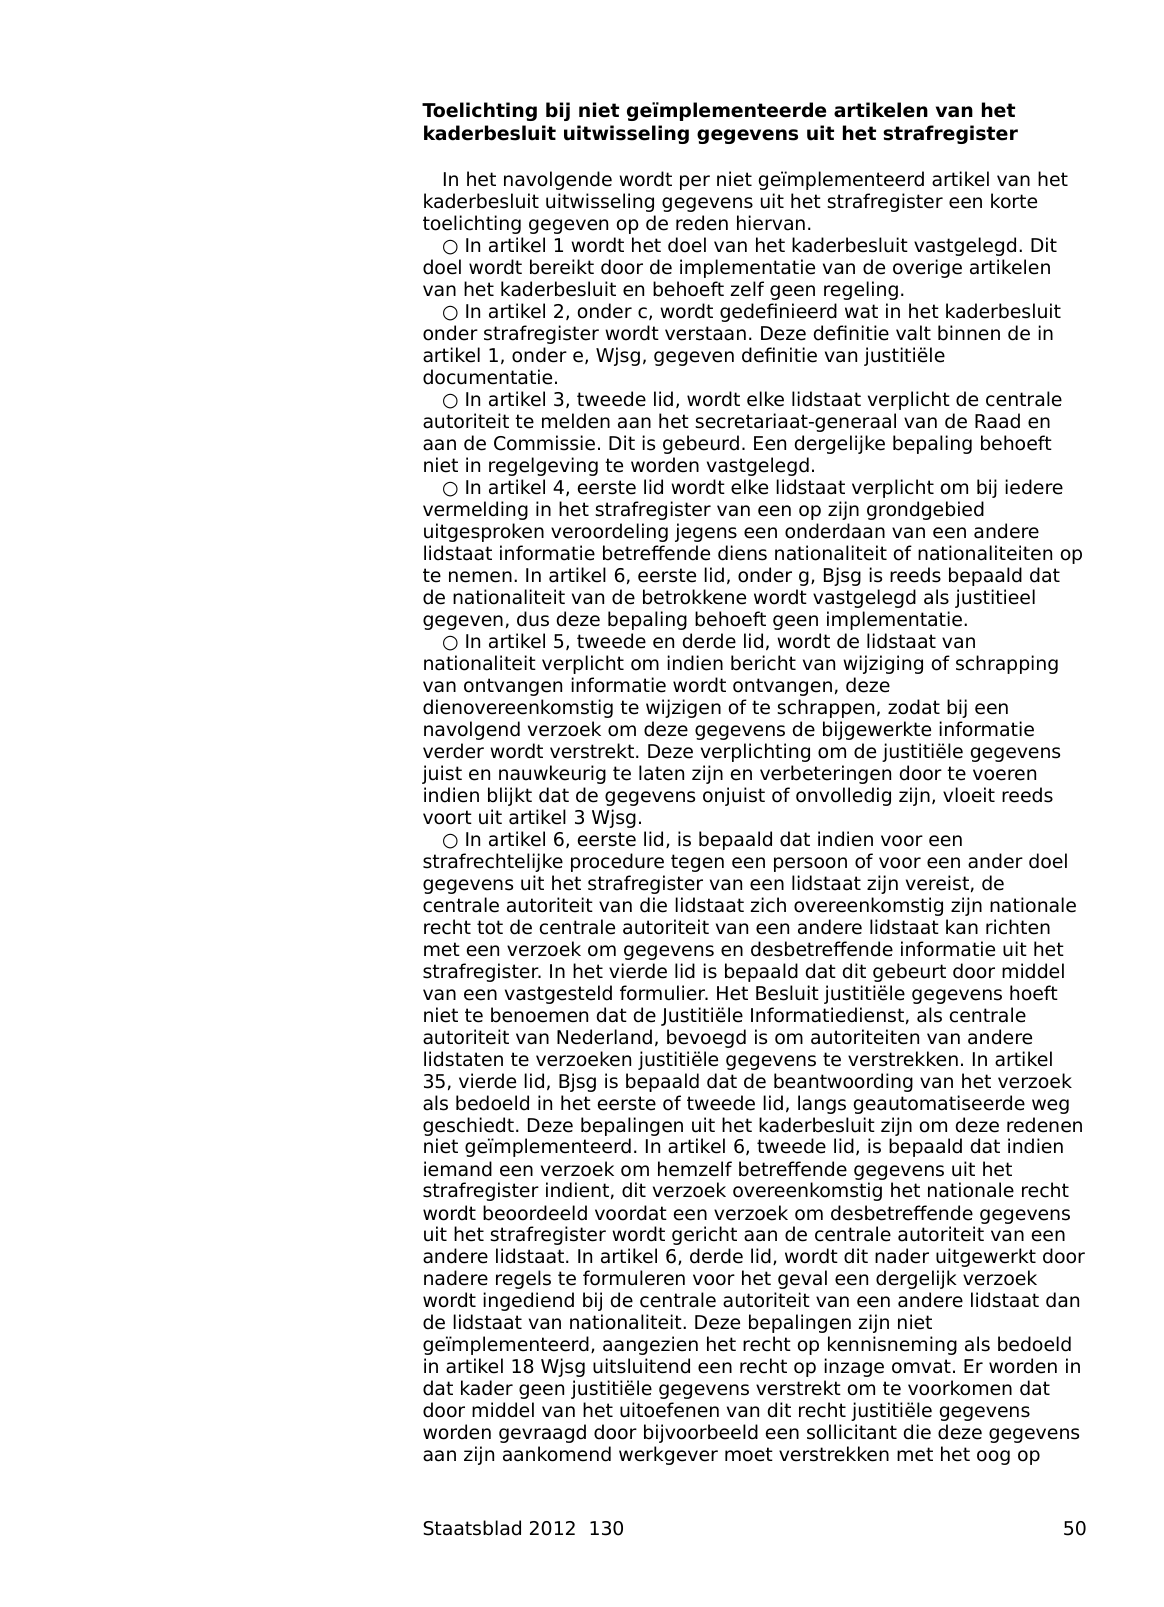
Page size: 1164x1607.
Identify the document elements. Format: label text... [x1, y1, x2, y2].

text ○ In artikel 2, onder c, wordt gedefinieerd wat in het kaderbesluit onder strafregister wordt verstaan. Deze definitie valt binnen de in artikel 1, onder e, Wjsg, gegeven definitie van justitiële documentatie. [422, 301, 1087, 389]
text In het navolgende wordt per niet geïmplementeerd artikel van het kaderbesluit uitwisseling gegevens uit het strafregister een korte toelichting gegeven op de reden hiervan. [422, 169, 1087, 235]
text ○ In artikel 5, tweede en derde lid, wordt de lidstaat van nationaliteit verplicht om indien bericht van wijziging of schrapping van ontvangen informatie wordt ontvangen, deze dienovereenkomstig te wijzigen of te schrappen, zodat bij een navolgend verzoek om deze gegevens de bijgewerkte informatie verder wordt verstrekt. Deze verplichting om de justitiële gegevens juist en nauwkeurig te laten zijn en verbeteringen door te voeren indien blijkt dat de gegevens onjuist of onvolledig zijn, vloeit reeds voort uit artikel 3 Wjsg. [422, 631, 1087, 829]
text ○ In artikel 1 wordt het doel van het kaderbesluit vastgelegd. Dit doel wordt bereikt door de implementatie van de overige artikelen van het kaderbesluit en behoeft zelf geen regeling. [422, 235, 1087, 301]
text ○ In artikel 3, tweede lid, wordt elke lidstaat verplicht de centrale autoriteit te melden aan het secretariaat-generaal van de Raad en aan de Commissie. Dit is gebeurd. Een dergelijke bepaling behoeft niet in regelgeving te worden vastgelegd. [422, 389, 1087, 477]
subtitle Toelichting bij niet geïmplementeerde artikelen van het kaderbesluit uitwisseling gegevens uit het strafregister [422, 100, 1087, 144]
text ○ In artikel 4, eerste lid wordt elke lidstaat verplicht om bij iedere vermelding in het strafregister van een op zijn grondgebied uitgesproken veroordeling jegens een onderdaan van een andere lidstaat informatie betreffende diens nationaliteit of nationaliteiten op te nemen. In artikel 6, eerste lid, onder g, Bjsg is reeds bepaald dat de nationaliteit van de betrokkene wordt vastgelegd als justitieel gegeven, dus deze bepaling behoeft geen implementatie. [422, 477, 1087, 631]
text ○ In artikel 6, eerste lid, is bepaald dat indien voor een strafrechtelijke procedure tegen een persoon of voor een ander doel gegevens uit het strafregister van een lidstaat zijn vereist, de centrale autoriteit van die lidstaat zich overeenkomstig zijn nationale recht tot de centrale autoriteit van een andere lidstaat kan richten met een verzoek om gegevens en desbetreffende informatie uit het strafregister. In het vierde lid is bepaald dat dit gebeurt door middel van een vastgesteld formulier. Het Besluit justitiële gegevens hoeft niet te benoemen dat de Justitiële Informatiedienst, als centrale autoriteit van Nederland, bevoegd is om autoriteiten van andere lidstaten te verzoeken justitiële gegevens te verstrekken. In artikel 35, vierde lid, Bjsg is bepaald dat de beantwoording van het verzoek als bedoeld in het eerste of tweede lid, langs geautomatiseerde weg geschiedt. Deze bepalingen uit het kaderbesluit zijn om deze redenen niet geïmplementeerd. In artikel 6, tweede lid, is bepaald dat indien iemand een verzoek om hemzelf betreffende gegevens uit het strafregister indient, dit verzoek overeenkomstig het nationale recht wordt beoordeeld voordat een verzoek om desbetreffende gegevens uit het strafregister wordt gericht aan de centrale autoriteit van een andere lidstaat. In artikel 6, derde lid, wordt dit nader uitgewerkt door nadere regels te formuleren voor het geval een dergelijk verzoek wordt ingediend bij de centrale autoriteit van een andere lidstaat dan de lidstaat van nationaliteit. Deze bepalingen zijn niet geïmplementeerd, aangezien het recht op kennisneming als bedoeld in artikel 18 Wjsg uitsluitend een recht op inzage omvat. Er worden in dat kader geen justitiële gegevens verstrekt om te voorkomen dat door middel van het uitoefenen van dit recht justitiële gegevens worden gevraagd door bijvoorbeeld een sollicitant die deze gegevens aan zijn aankomend werkgever moet verstrekken met het oog op [422, 829, 1087, 1466]
